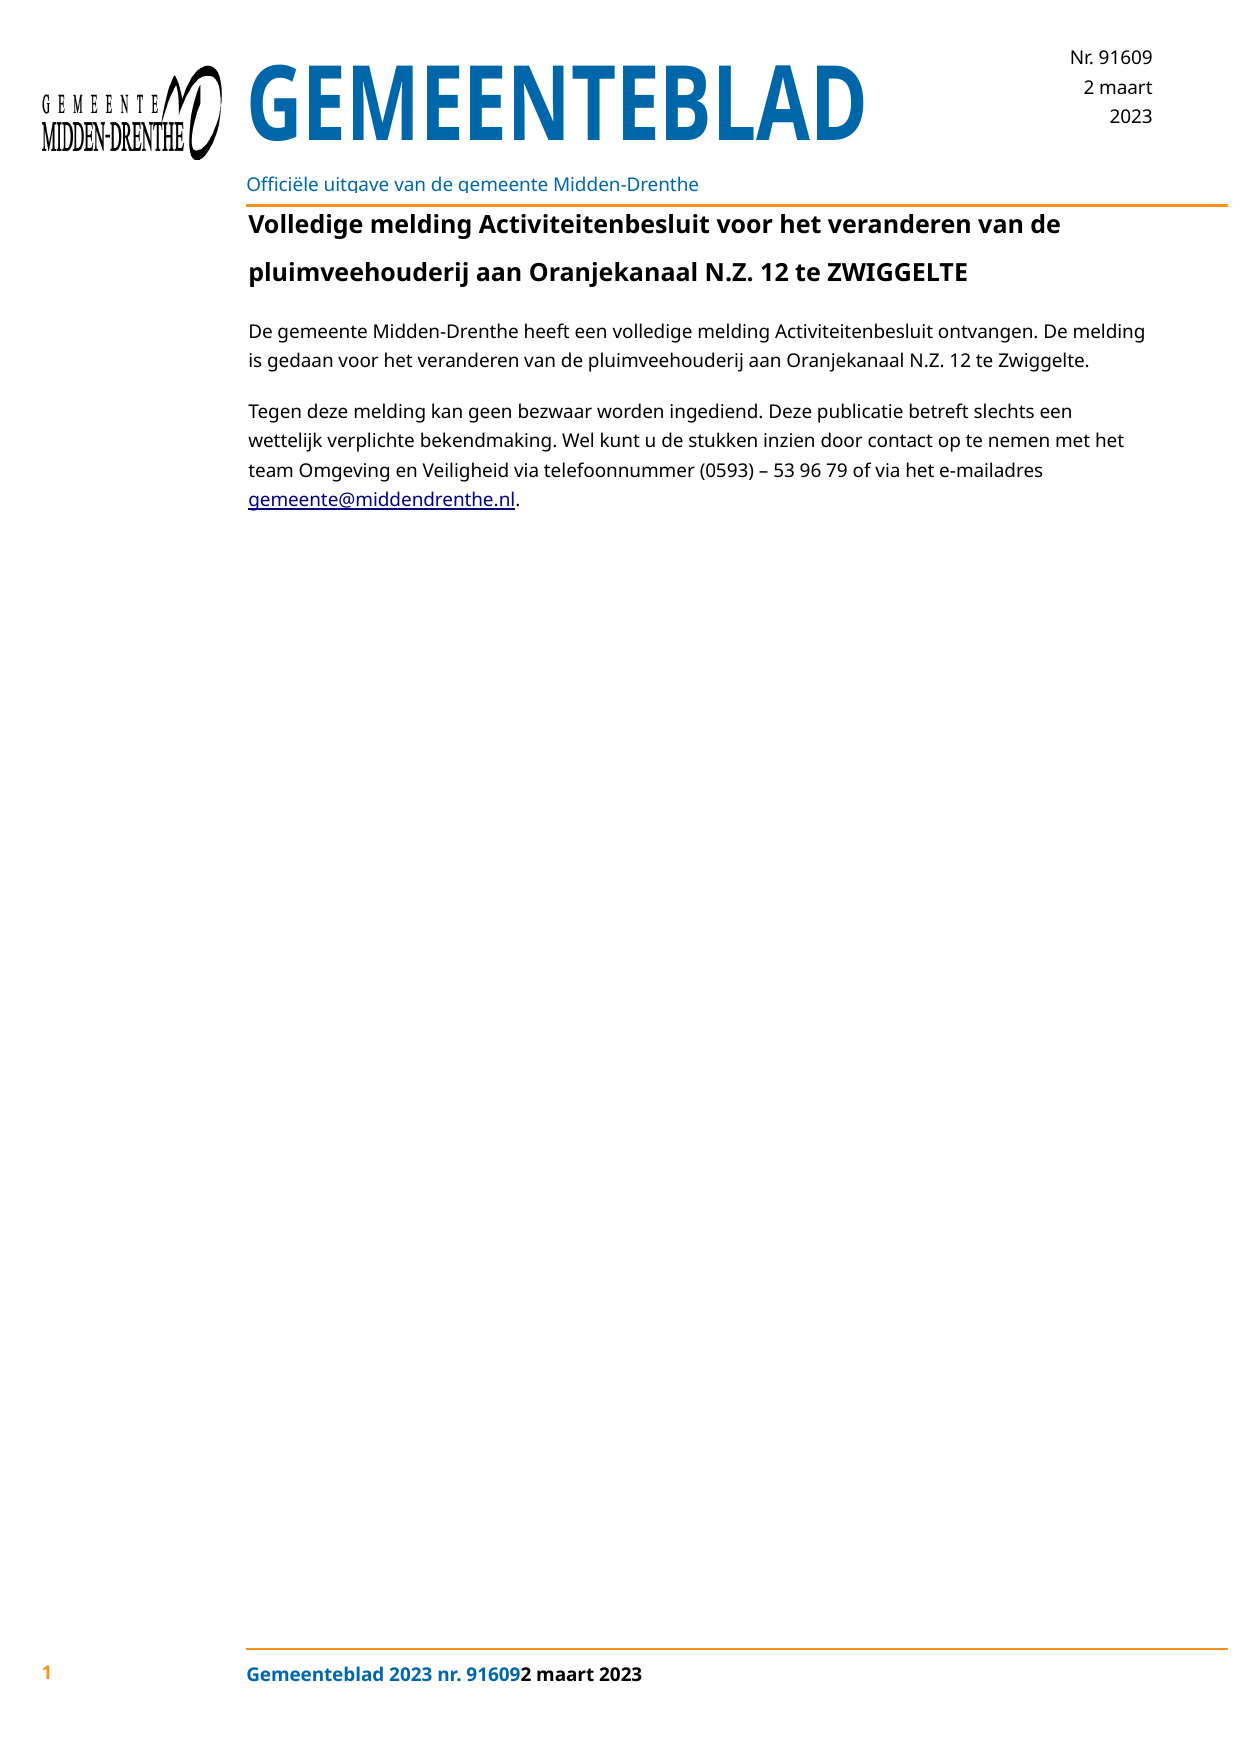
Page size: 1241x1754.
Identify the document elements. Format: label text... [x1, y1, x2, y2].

text Volledige melding Activiteitenbesluit voor het veranderen van de pluimveehouderij aan Oranjekanaal N.Z. 12 te ZWIGGELTE [248, 207, 1152, 288]
text De gemeente Midden-Drenthe heeft een volledige melding Activiteitenbesluit ontvangen. De melding is gedaan voor het veranderen van de pluimveehouderij aan Oranjekanaal N.Z. 12 te Zwiggelte. [248, 318, 1152, 373]
text Tegen deze melding kan geen bezwaar worden ingediend. Deze publicatie betreft slechts een wettelijk verplichte bekendmaking. Wel kunt u de stukken inzien door contact op te nemen met het team Omgeving en Veiligheid via telefoonnummer (0593) – 53 96 79 of via het e-mailadres gemeente@middendrenthe.nl. [248, 398, 1152, 512]
picture [41, 47, 231, 172]
